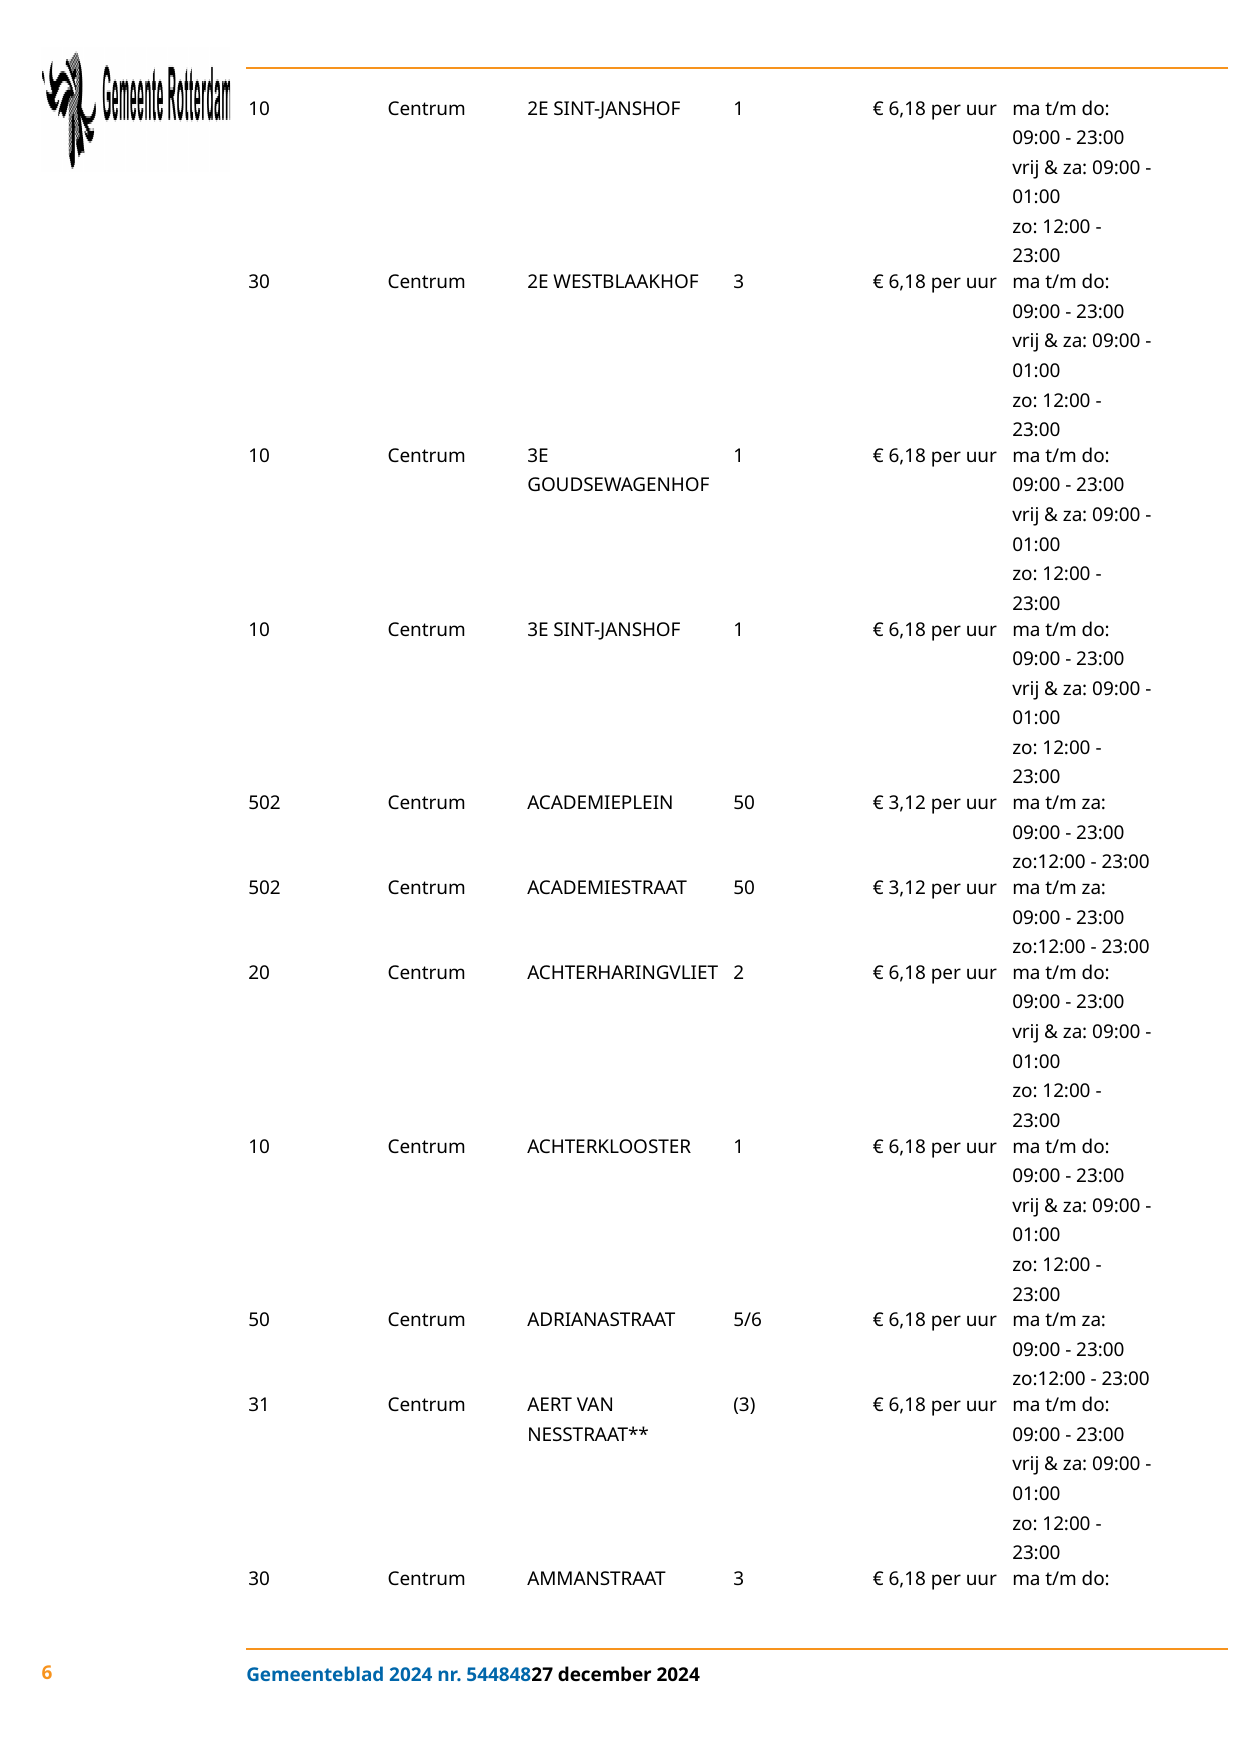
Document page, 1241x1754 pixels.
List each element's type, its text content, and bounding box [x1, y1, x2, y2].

table_cell AERT VAN NESSTRAAT** [527, 1391, 733, 1565]
table_cell € 6,18 per uur [873, 959, 1012, 1133]
table_cell € 6,18 per uur [873, 442, 1012, 616]
table_cell ma t/m za: 09:00 - 23:00 zo:12:00 - 23:00 [1012, 874, 1152, 959]
table_cell € 6,18 per uur [873, 95, 1012, 268]
table_cell 30 [248, 1565, 387, 1591]
table_cell ma t/m do: 09:00 - 23:00 vrij & za: 09:00 - 01:00 zo: 12:00 - 23:00 [1012, 269, 1152, 442]
table_cell 1 [733, 95, 873, 268]
table_cell ACADEMIESTRAAT [527, 874, 733, 959]
table_cell 50 [733, 874, 873, 959]
table_cell 2E SINT-JANSHOF [527, 95, 733, 268]
table_cell 2E WESTBLAAKHOF [527, 269, 733, 442]
table_cell 20 [248, 959, 387, 1133]
table_cell Centrum [388, 1391, 527, 1565]
table_cell 2 [733, 959, 873, 1133]
table_cell 3E SINT-JANSHOF [527, 616, 733, 789]
table_cell € 3,12 per uur [873, 789, 1012, 874]
picture [41, 47, 231, 172]
table_cell ma t/m do: 09:00 - 23:00 vrij & za: 09:00 - 01:00 zo: 12:00 - 23:00 [1012, 959, 1152, 1133]
table_cell 5/6 [733, 1306, 873, 1391]
table_cell 10 [248, 1133, 387, 1306]
table_cell ma t/m za: 09:00 - 23:00 zo:12:00 - 23:00 [1012, 789, 1152, 874]
table_cell € 6,18 per uur [873, 1565, 1012, 1591]
table_cell Centrum [388, 1306, 527, 1391]
table_cell 502 [248, 874, 387, 959]
table_cell Centrum [388, 1133, 527, 1306]
table_cell 50 [733, 789, 873, 874]
table_cell 502 [248, 789, 387, 874]
table_cell € 6,18 per uur [873, 1133, 1012, 1306]
table_cell Centrum [388, 789, 527, 874]
table_cell 3 [733, 1565, 873, 1591]
table_cell ACADEMIEPLEIN [527, 789, 733, 874]
table_cell € 6,18 per uur [873, 1391, 1012, 1565]
table_cell Centrum [388, 95, 527, 268]
table_cell (3) [733, 1391, 873, 1565]
table_cell ACHTERHARINGVLIET [527, 959, 733, 1133]
table_cell ma t/m do: 09:00 - 23:00 vrij & za: 09:00 - 01:00 zo: 12:00 - 23:00 [1012, 1133, 1152, 1306]
table_cell € 3,12 per uur [873, 874, 1012, 959]
table_cell Centrum [388, 269, 527, 442]
table_cell AMMANSTRAAT [527, 1565, 733, 1591]
table_cell 10 [248, 616, 387, 789]
table_cell € 6,18 per uur [873, 269, 1012, 442]
table_cell Centrum [388, 616, 527, 789]
table_cell ma t/m do: 09:00 - 23:00 vrij & za: 09:00 - 01:00 zo: 12:00 - 23:00 [1012, 616, 1152, 789]
table_cell ma t/m do: 09:00 - 23:00 vrij & za: 09:00 - 01:00 zo: 12:00 - 23:00 [1012, 95, 1152, 268]
table_cell ACHTERKLOOSTER [527, 1133, 733, 1306]
table_cell 10 [248, 95, 387, 268]
table_cell Centrum [388, 1565, 527, 1591]
table_cell 3 [733, 269, 873, 442]
table_cell ma t/m do: 09:00 - 23:00 vrij & za: 09:00 - 01:00 zo: 12:00 - 23:00 [1012, 442, 1152, 616]
table_cell Centrum [388, 442, 527, 616]
table_cell 50 [248, 1306, 387, 1391]
table_cell ma t/m za: 09:00 - 23:00 zo:12:00 - 23:00 [1012, 1306, 1152, 1391]
table_cell 1 [733, 616, 873, 789]
table_cell 10 [248, 442, 387, 616]
table_cell € 6,18 per uur [873, 616, 1012, 789]
table_cell Centrum [388, 874, 527, 959]
table_cell 30 [248, 269, 387, 442]
table_cell 1 [733, 1133, 873, 1306]
table_cell ma t/m do: 09:00 - 23:00 vrij & za: 09:00 - 01:00 zo: 12:00 - 23:00 [1012, 1391, 1152, 1565]
table_cell 31 [248, 1391, 387, 1565]
table_cell ADRIANASTRAAT [527, 1306, 733, 1391]
table_cell Centrum [388, 959, 527, 1133]
table_cell ma t/m do: [1012, 1565, 1152, 1591]
table_cell 1 [733, 442, 873, 616]
table_cell 3E GOUDSEWAGENHOF [527, 442, 733, 616]
table_cell € 6,18 per uur [873, 1306, 1012, 1391]
